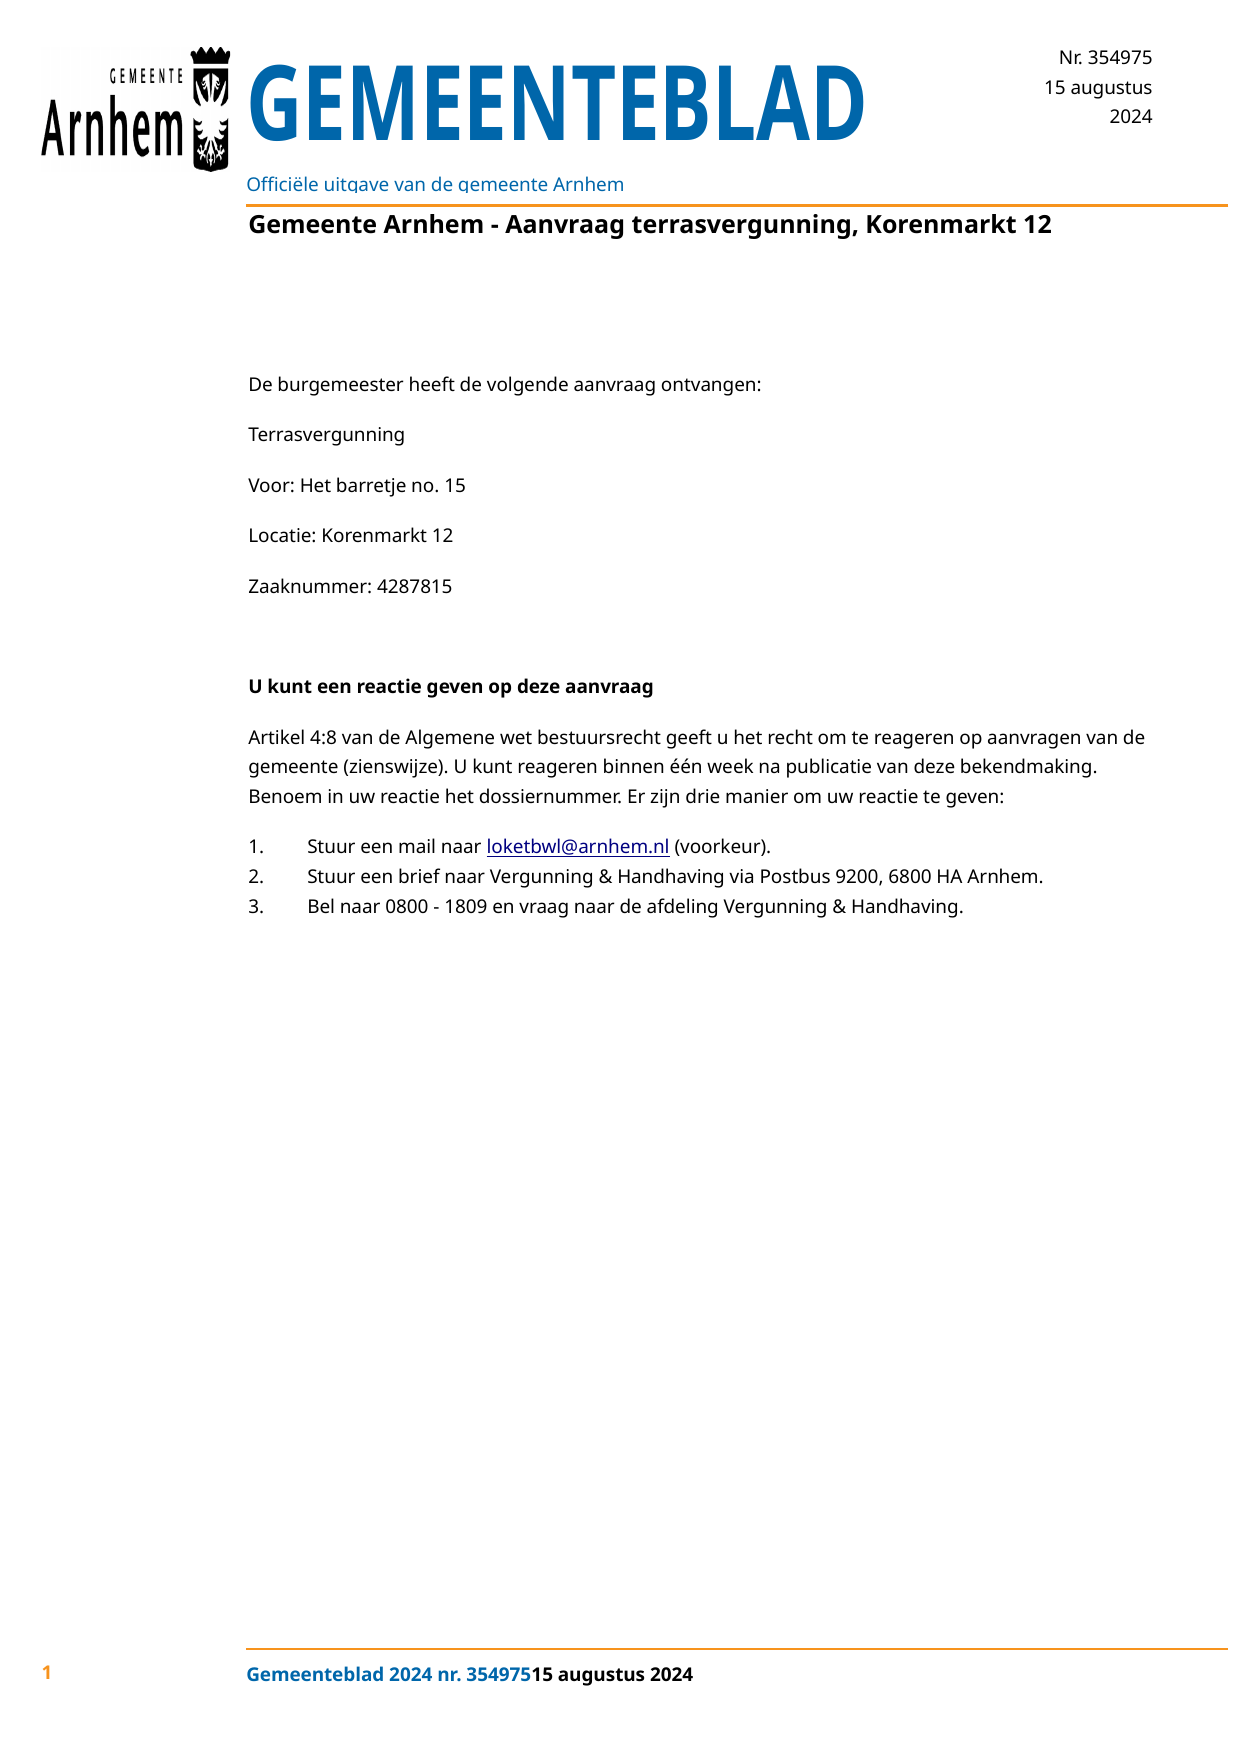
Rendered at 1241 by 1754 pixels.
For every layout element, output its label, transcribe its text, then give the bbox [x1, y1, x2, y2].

text Terrasvergunning [248, 422, 1152, 447]
picture [41, 47, 231, 172]
text Locatie: Korenmarkt 12 [248, 522, 1152, 548]
list Stuur een mail naar loketbwl@arnhem.nl (voorkeur). [248, 834, 1152, 859]
list Bel naar 0800 - 1809 en vraag naar de afdeling Vergunning & Handhaving. [248, 893, 1152, 918]
text De burgemeester heeft de volgende aanvraag ontvangen: [248, 371, 1152, 397]
text Zaaknummer: 4287815 [248, 573, 1152, 598]
text Artikel 4:8 van de Algemene wet bestuursrecht geeft u het recht om te reageren op aanvragen van de gemeente (zienswijze). U kunt reageren binnen één week na publicatie van deze bekendmaking. Benoem in uw reactie het dossiernummer. Er zijn drie manier om uw reactie te geven: [248, 724, 1152, 809]
list Stuur een brief naar Vergunning & Handhaving via Postbus 9200, 6800 HA Arnhem. [248, 863, 1152, 889]
text Gemeente Arnhem - Aanvraag terrasvergunning, Korenmarkt 12 [248, 207, 1152, 241]
text Voor: Het barretje no. 15 [248, 472, 1152, 498]
text U kunt een reactie geven op deze aanvraag [248, 674, 1152, 699]
